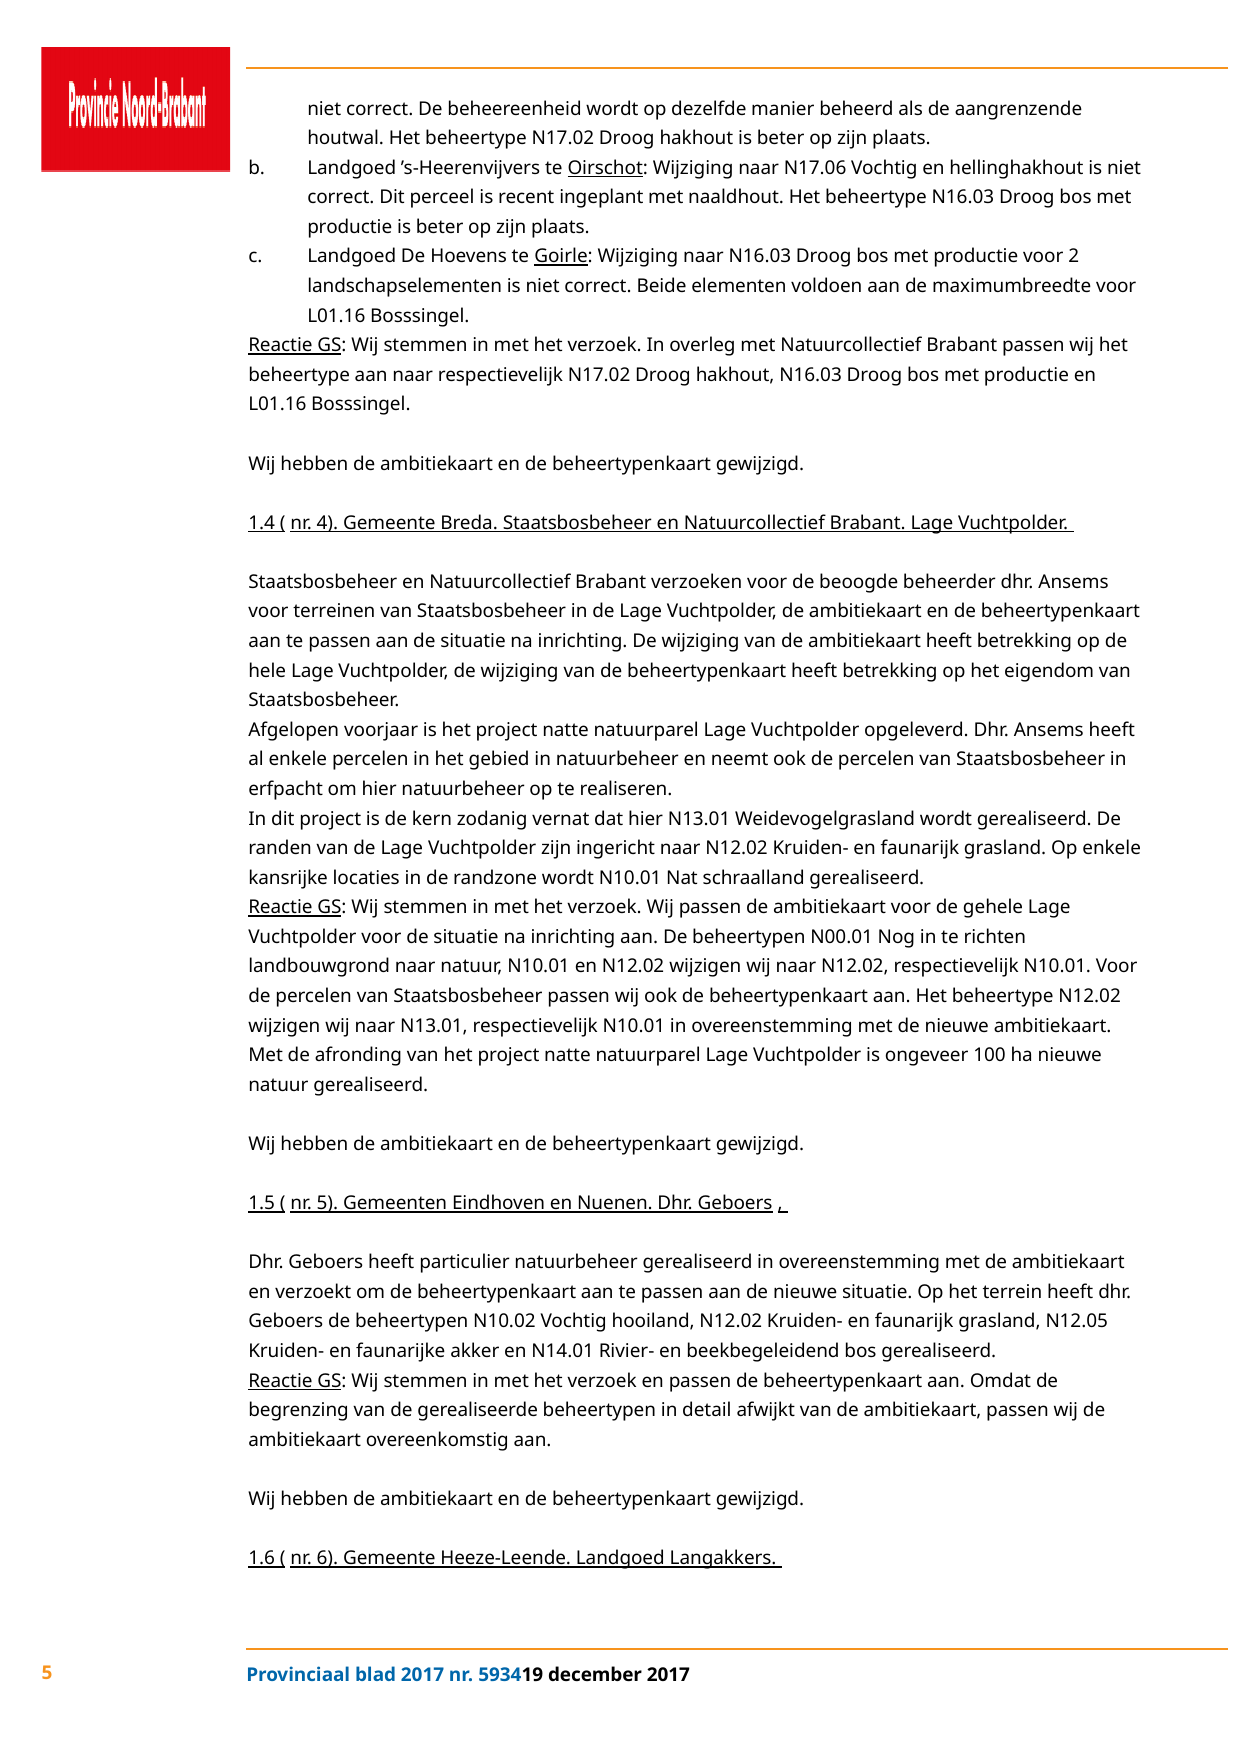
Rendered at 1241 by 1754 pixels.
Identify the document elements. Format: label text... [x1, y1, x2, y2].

text Reactie GS: Wij stemmen in met het verzoek. Wij passen de ambitiekaart voor de gehele Lage Vuchtpolder voor de situatie na inrichting aan. De beheertypen N00.01 Nog in te richten landbouwgrond naar natuur, N10.01 en N12.02 wijzigen wij naar N12.02, respectievelijk N10.01. Voor de percelen van Staatsbosbeheer passen wij ook de beheertypenkaart aan. Het beheertype N12.02 wijzigen wij naar N13.01, respectievelijk N10.01 in overeenstemming met de nieuwe ambitiekaart. [248, 893, 1152, 1038]
text Staatsbosbeheer en Natuurcollectief Brabant verzoeken voor de beoogde beheerder dhr. Ansems voor terreinen van Staatsbosbeheer in de Lage Vuchtpolder, de ambitiekaart en de beheertypenkaart aan te passen aan de situatie na inrichting. De wijziging van de ambitiekaart heeft betrekking op de hele Lage Vuchtpolder, de wijziging van de beheertypenkaart heeft betrekking op het eigendom van Staatsbosbeheer. [248, 568, 1152, 712]
text Met de afronding van het project natte natuurparel Lage Vuchtpolder is ongeveer 100 ha nieuwe natuur gerealiseerd. [248, 1041, 1152, 1097]
list niet correct. De beheereenheid wordt op dezelfde manier beheerd als de aangrenzende houtwal. Het beheertype N17.02 Droog hakhout is beter op zijn plaats. [248, 95, 1152, 150]
text Reactie GS: Wij stemmen in met het verzoek. In overleg met Natuurcollectief Brabant passen wij het beheertype aan naar respectievelijk N17.02 Droog hakhout, N16.03 Droog bos met productie en L01.16 Bosssingel. [248, 331, 1152, 416]
text Dhr. Geboers heeft particulier natuurbeheer gerealiseerd in overeenstemming met de ambitiekaart en verzoekt om de beheertypenkaart aan te passen aan de nieuwe situatie. Op het terrein heeft dhr. Geboers de beheertypen N10.02 Vochtig hooiland, N12.02 Kruiden- en faunarijk grasland, N12.05 Kruiden- en faunarijke akker en N14.01 Rivier- en beekbegeleidend bos gerealiseerd. [248, 1248, 1152, 1363]
text Wij hebben de ambitiekaart en de beheertypenkaart gewijzigd. [248, 450, 1152, 476]
text 1.5 ( nr. 5). Gemeenten Eindhoven en Nuenen. Dhr. Geboers , [248, 1189, 1152, 1215]
text Reactie GS: Wij stemmen in met het verzoek en passen de beheertypenkaart aan. Omdat de begrenzing van de gerealiseerde beheertypen in detail afwijkt van de ambitiekaart, passen wij de ambitiekaart overeenkomstig aan. [248, 1367, 1152, 1452]
text Wij hebben de ambitiekaart en de beheertypenkaart gewijzigd. [248, 1130, 1152, 1156]
text 1.6 ( nr. 6). Gemeente Heeze-Leende. Landgoed Langakkers. [248, 1544, 1152, 1570]
text In dit project is de kern zodanig vernat dat hier N13.01 Weidevogelgrasland wordt gerealiseerd. De randen van de Lage Vuchtpolder zijn ingericht naar N12.02 Kruiden- en faunarijk grasland. Op enkele kansrijke locaties in de randzone wordt N10.01 Nat schraalland gerealiseerd. [248, 805, 1152, 890]
list Landgoed ’s-Heerenvijvers te Oirschot: Wijziging naar N17.06 Vochtig en hellinghakhout is niet correct. Dit perceel is recent ingeplant met naaldhout. Het beheertype N16.03 Droog bos met productie is beter op zijn plaats. [248, 154, 1152, 239]
list Landgoed De Hoevens te Goirle: Wijziging naar N16.03 Droog bos met productie voor 2 landschapselementen is niet correct. Beide elementen voldoen aan de maximumbreedte voor L01.16 Bosssingel. [248, 243, 1152, 328]
text Afgelopen voorjaar is het project natte natuurparel Lage Vuchtpolder opgeleverd. Dhr. Ansems heeft al enkele percelen in het gebied in natuurbeheer en neemt ook de percelen van Staatsbosbeheer in erfpacht om hier natuurbeheer op te realiseren. [248, 716, 1152, 801]
text Wij hebben de ambitiekaart en de beheertypenkaart gewijzigd. [248, 1485, 1152, 1511]
text 1.4 ( nr. 4). Gemeente Breda. Staatsbosbeheer en Natuurcollectief Brabant. Lage Vuchtpolder. [248, 509, 1152, 535]
picture [41, 47, 231, 172]
